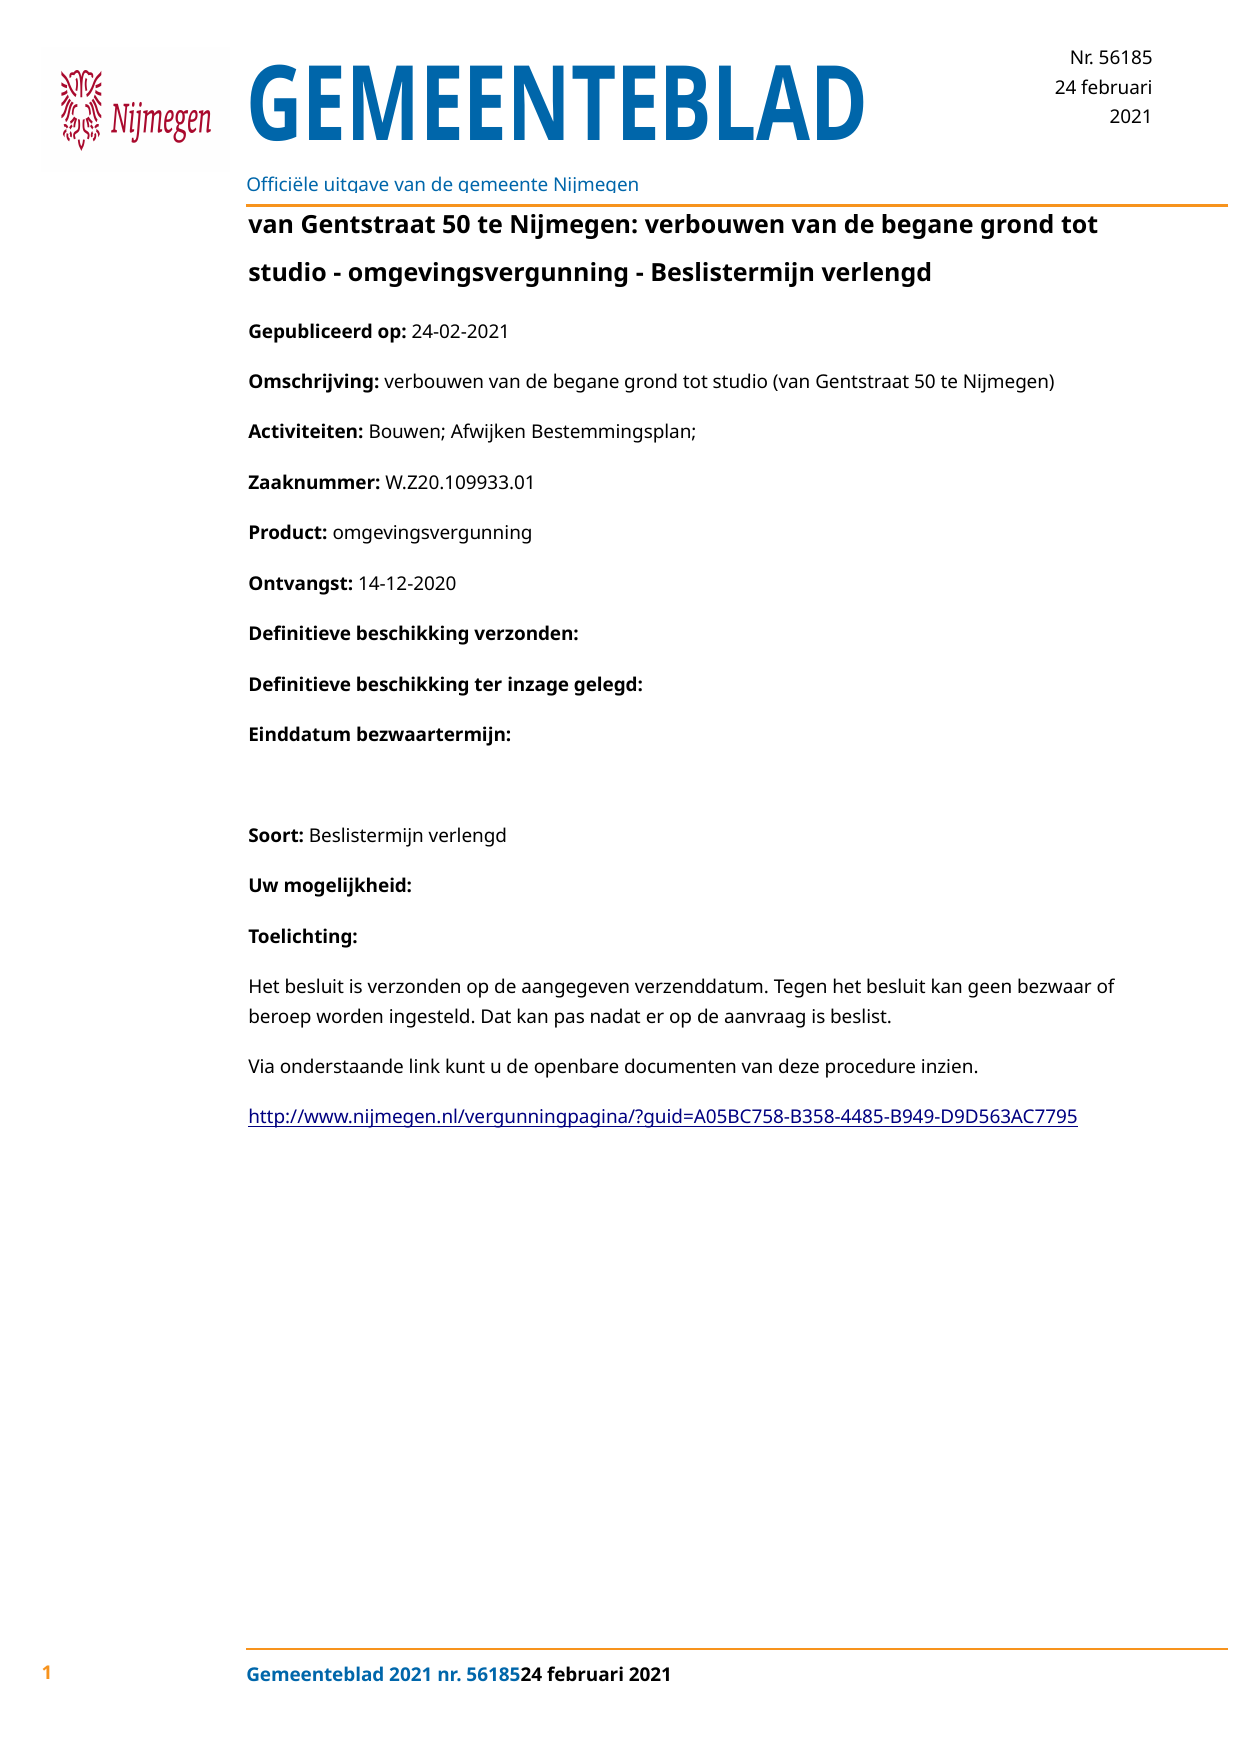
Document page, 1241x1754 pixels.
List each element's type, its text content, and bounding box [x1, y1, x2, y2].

text Het besluit is verzonden op de aangegeven verzenddatum. Tegen het besluit kan geen bezwaar of beroep worden ingesteld. Dat kan pas nadat er op de aanvraag is beslist. [248, 973, 1152, 1029]
text Einddatum bezwaartermijn: [248, 721, 1152, 747]
text Activiteiten: Bouwen; Afwijken Bestemmingsplan; [248, 419, 1152, 444]
text Toelichting: [248, 923, 1152, 949]
text Product: omgevingsvergunning [248, 519, 1152, 545]
text Soort: Beslistermijn verlengd [248, 822, 1152, 848]
text Definitieve beschikking ter inzage gelegd: [248, 671, 1152, 697]
text Zaaknummer: W.Z20.109933.01 [248, 469, 1152, 495]
text Gepubliceerd op: 24-02-2021 [248, 318, 1152, 344]
picture [41, 47, 231, 172]
text Uw mogelijkheid: [248, 872, 1152, 898]
text Omschrijving: verbouwen van de begane grond tot studio (van Gentstraat 50 te Nijmegen) [248, 368, 1152, 394]
text http://www.nijmegen.nl/vergunningpagina/?guid=A05BC758-B358-4485-B949-D9D563AC7795 [248, 1104, 1152, 1129]
text Via onderstaande link kunt u de openbare documenten van deze procedure inzien. [248, 1053, 1152, 1079]
text Ontvangst: 14-12-2020 [248, 570, 1152, 596]
text van Gentstraat 50 te Nijmegen: verbouwen van de begane grond tot studio - omgevingsvergunning - Beslistermijn verlengd [248, 207, 1152, 288]
text Definitieve beschikking verzonden: [248, 620, 1152, 646]
